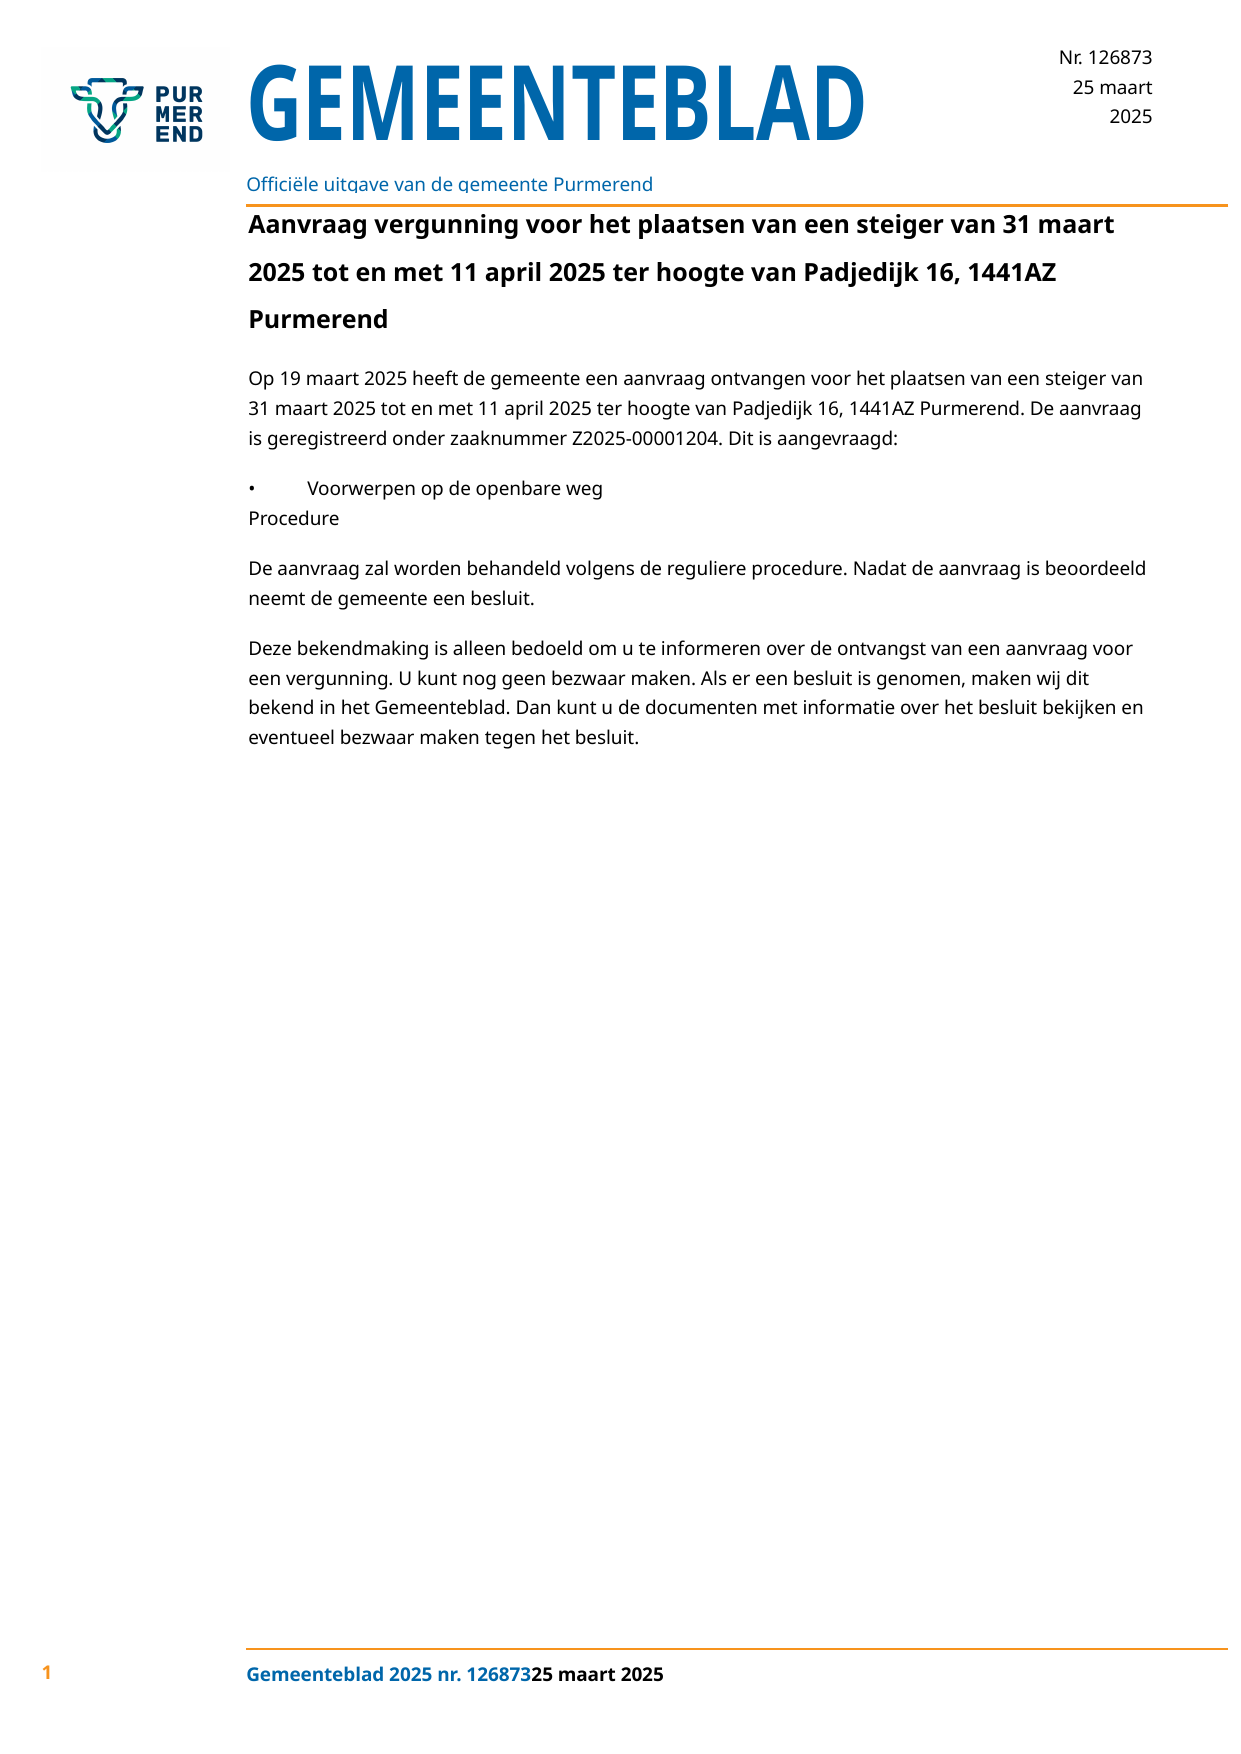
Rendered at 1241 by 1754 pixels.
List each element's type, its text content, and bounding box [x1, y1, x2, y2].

text Deze bekendmaking is alleen bedoeld om u te informeren over de ontvangst van een aanvraag voor een vergunning. U kunt nog geen bezwaar maken. Als er een besluit is genomen, maken wij dit bekend in het Gemeenteblad. Dan kunt u de documenten met informatie over het besluit bekijken en eventueel bezwaar maken tegen het besluit. [248, 635, 1152, 749]
text De aanvraag zal worden behandeld volgens de reguliere procedure. Nadat de aanvraag is beoordeeld neemt de gemeente een besluit. [248, 555, 1152, 610]
text Procedure [248, 505, 1152, 530]
list Voorwerpen op de openbare weg [248, 475, 1152, 501]
text Op 19 maart 2025 heeft de gemeente een aanvraag ontvangen voor het plaatsen van een steiger van 31 maart 2025 tot en met 11 april 2025 ter hoogte van Padjedijk 16, 1441AZ Purmerend. De aanvraag is geregistreerd onder zaaknummer Z2025-00001204. Dit is aangevraagd: [248, 366, 1152, 450]
picture [41, 47, 231, 172]
text Aanvraag vergunning voor het plaatsen van een steiger van 31 maart 2025 tot en met 11 april 2025 ter hoogte van Padjedijk 16, 1441AZ Purmerend [248, 207, 1152, 336]
